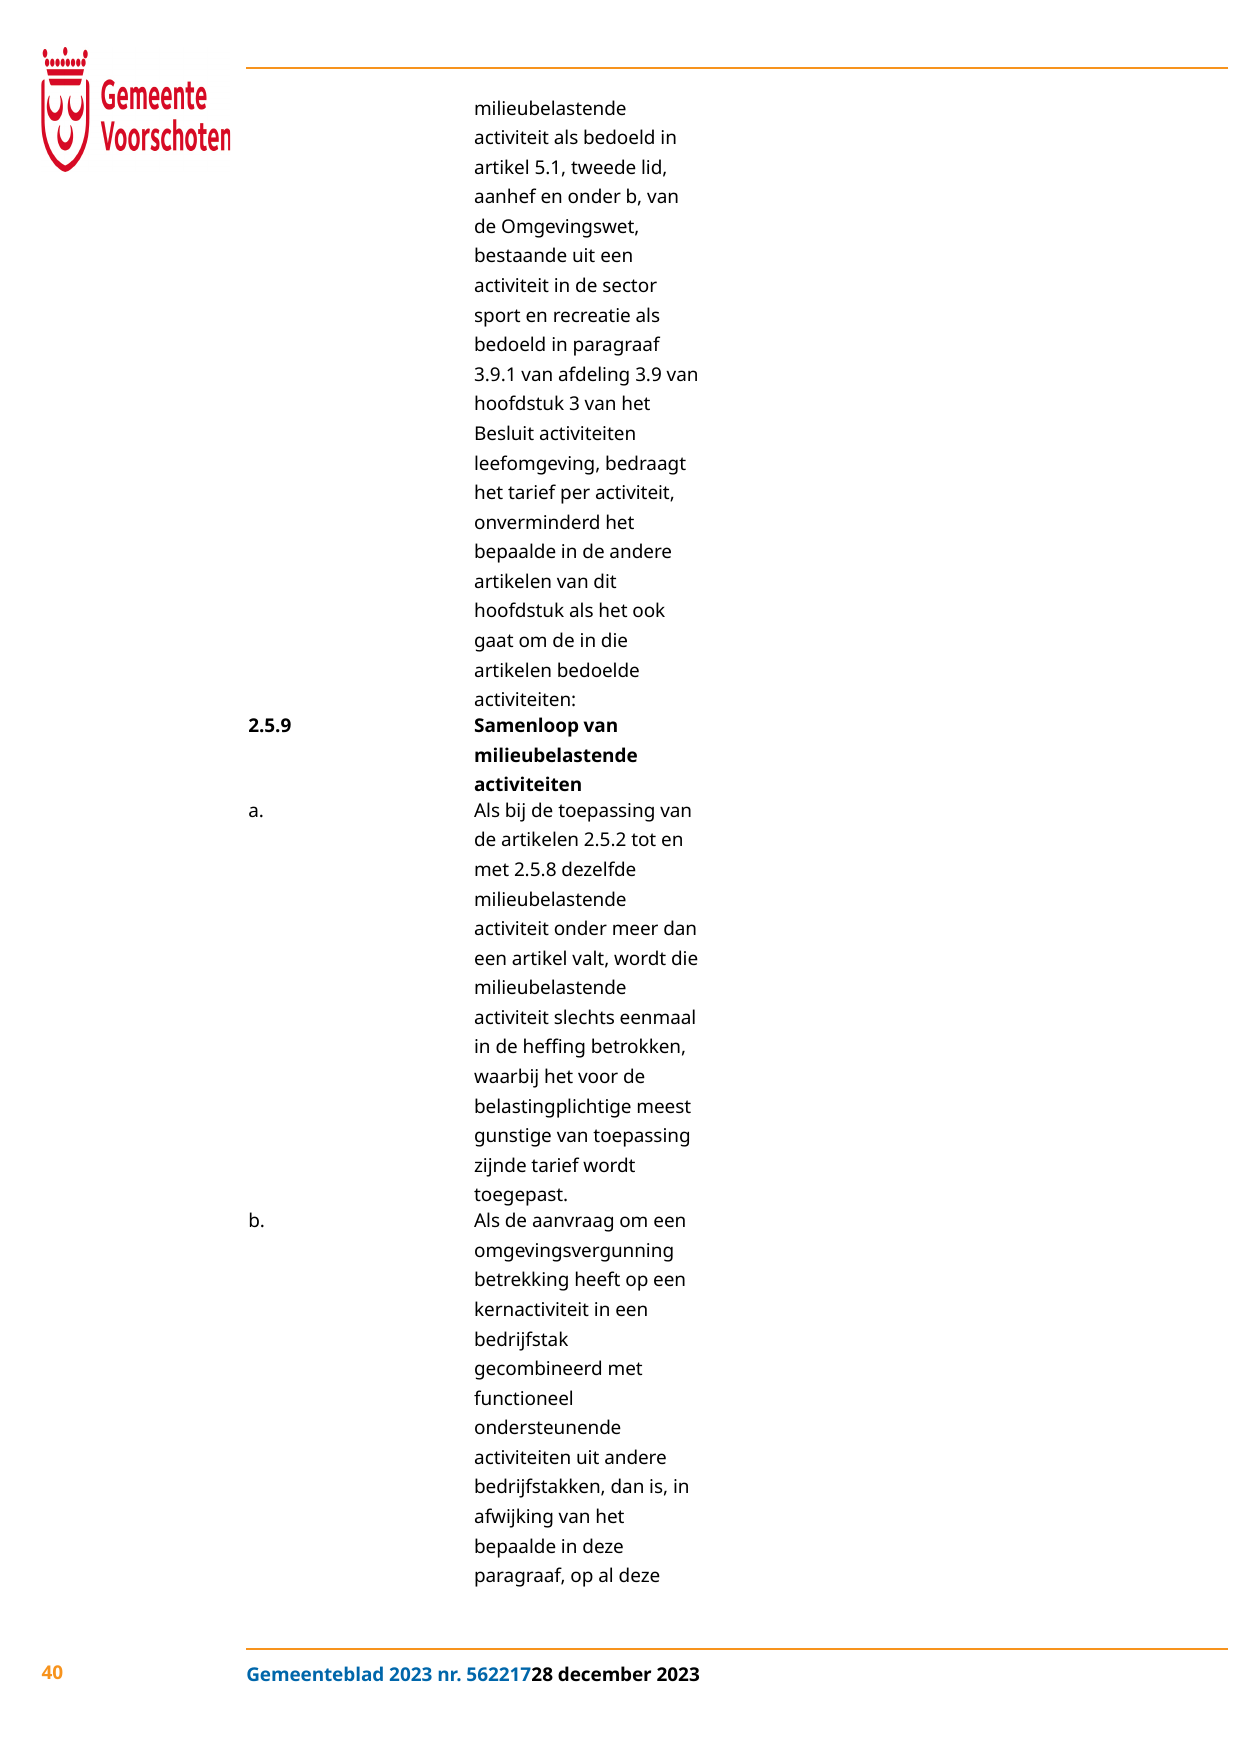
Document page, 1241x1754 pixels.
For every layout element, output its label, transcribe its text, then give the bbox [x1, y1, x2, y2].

table_cell [926, 95, 1152, 712]
table_cell b. [248, 1208, 474, 1588]
table_cell [248, 95, 474, 712]
table_cell Als de aanvraag om een omgevingsvergunning betrekking heeft op een kernactiviteit in een bedrijfstak gecombineerd met functioneel ondersteunende activiteiten uit andere bedrijfstakken, dan is, in afwijking van het bepaalde in deze paragraaf, op al deze [474, 1208, 700, 1588]
table_cell [926, 712, 1152, 797]
table_cell [700, 712, 926, 797]
table_cell [700, 1208, 926, 1588]
table_cell a. [248, 797, 474, 1207]
table_cell [926, 797, 1152, 1207]
table_cell Samenloop van milieubelastende activiteiten [474, 712, 700, 797]
table_cell Als bij de toepassing van de artikelen 2.5.2 tot en met 2.5.8 dezelfde milieubelastende activiteit onder meer dan een artikel valt, wordt die milieubelastende activiteit slechts eenmaal in de heffing betrokken, waarbij het voor de belastingplichtige meest gunstige van toepassing zijnde tarief wordt toegepast. [474, 797, 700, 1207]
picture [41, 47, 231, 172]
table_cell [926, 1208, 1152, 1588]
table_cell milieubelastende activiteit als bedoeld in artikel 5.1, tweede lid, aanhef en onder b, van de Omgevingswet, bestaande uit een activiteit in de sector sport en recreatie als bedoeld in paragraaf 3.9.1 van afdeling 3.9 van hoofdstuk 3 van het Besluit activiteiten leefomgeving, bedraagt het tarief per activiteit, onverminderd het bepaalde in de andere artikelen van dit hoofdstuk als het ook gaat om de in die artikelen bedoelde activiteiten: [474, 95, 700, 712]
table_cell [700, 797, 926, 1207]
table_cell 2.5.9 [248, 712, 474, 797]
table_cell [700, 95, 926, 712]
